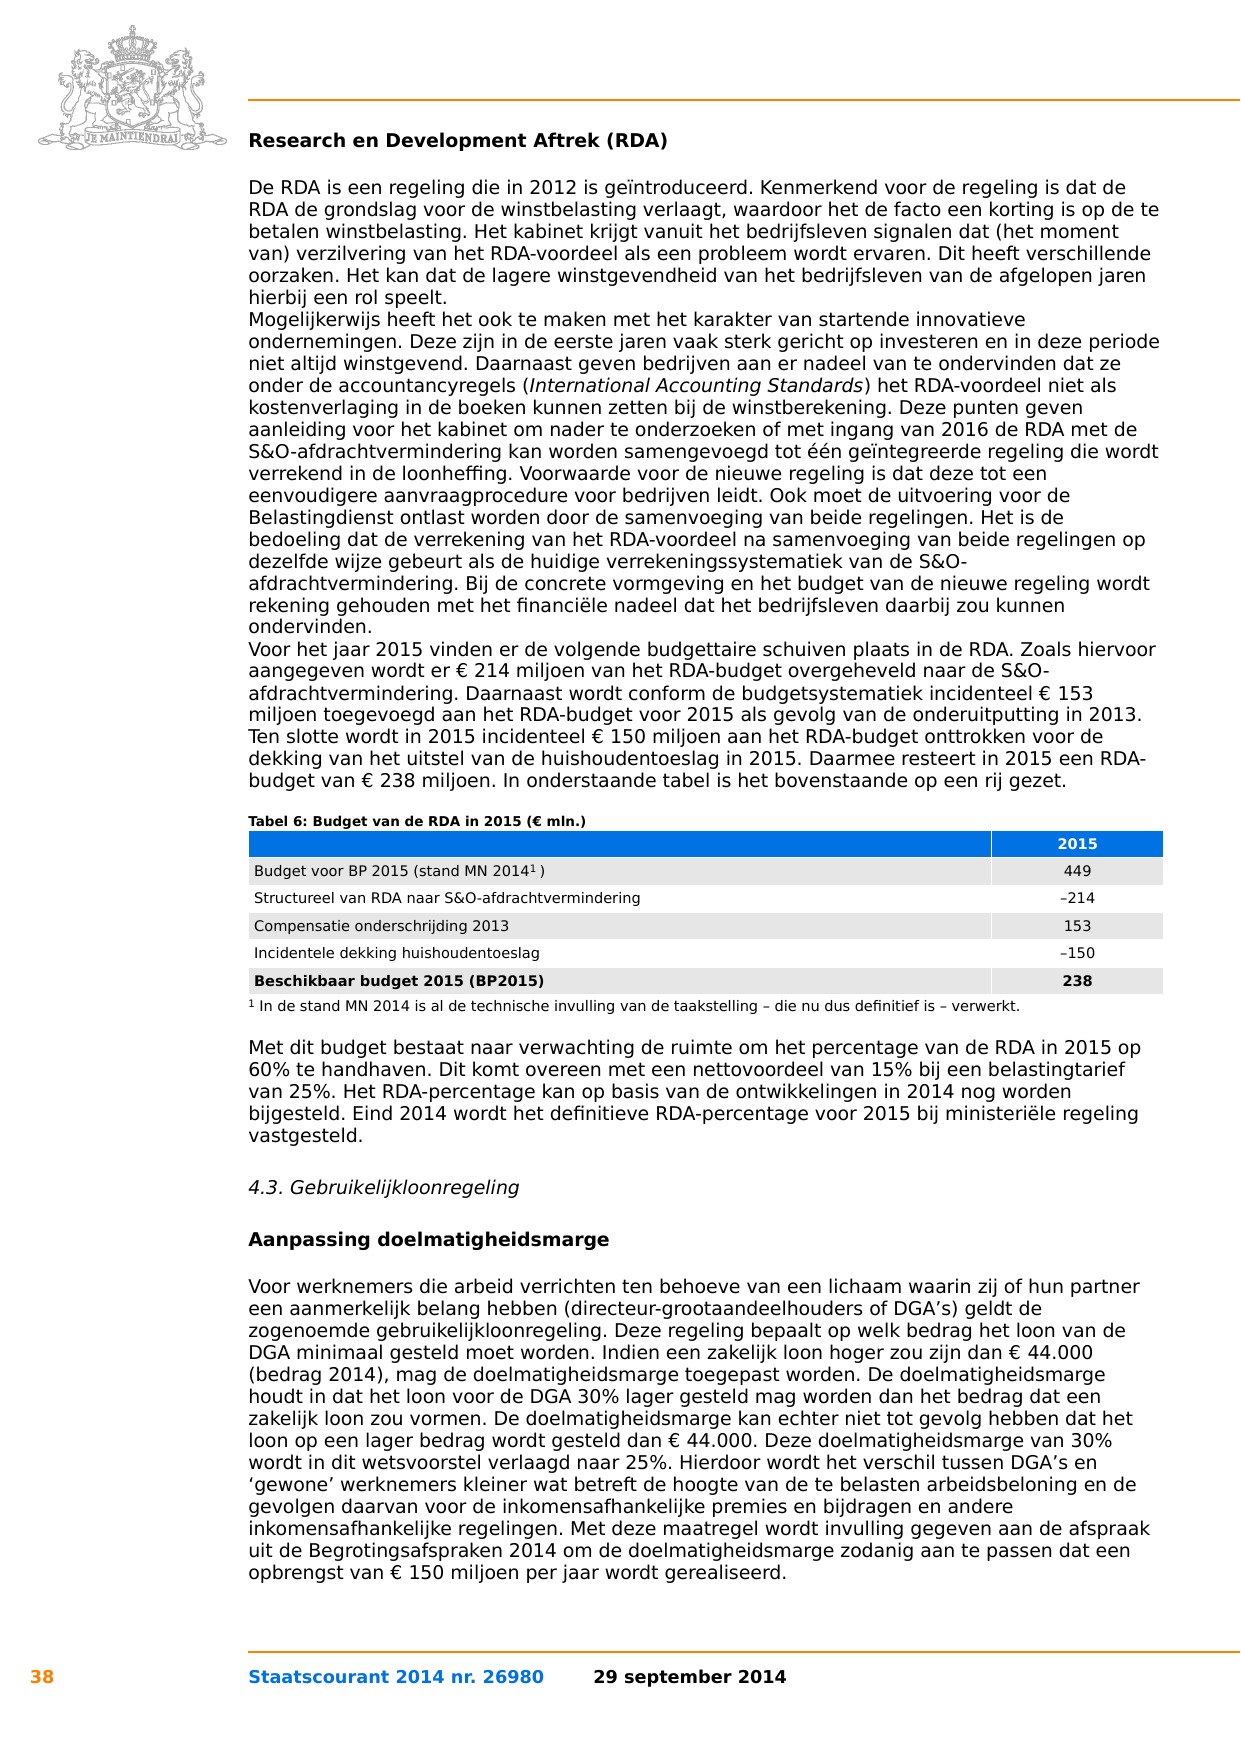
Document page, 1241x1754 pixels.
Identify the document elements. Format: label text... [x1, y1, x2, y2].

table_cell 2015 [992, 831, 1163, 857]
subtitle 4.3. Gebruikelijkloonregeling [248, 1177, 1163, 1199]
text Voor werknemers die arbeid verrichten ten behoeve van een lichaam waarin zij of hun partner een aanmerkelijk belang hebben (directeur-grootaandeelhouders of DGA’s) geldt de zogenoemde gebruikelijkloonregeling. Deze regeling bepaalt op welk bedrag het loon van de DGA minimaal gesteld moet worden. Indien een zakelijk loon hoger zou zijn dan € 44.000 (bedrag 2014), mag de doelmatigheidsmarge toegepast worden. De doelmatigheidsmarge houdt in dat het loon voor de DGA 30% lager gesteld mag worden dan het bedrag dat een zakelijk loon zou vormen. De doelmatigheidsmarge kan echter niet tot gevolg hebben dat het loon op een lager bedrag wordt gesteld dan € 44.000. Deze doelmatigheidsmarge van 30% wordt in dit wetsvoorstel verlaagd naar 25%. Hierdoor wordt het verschil tussen DGA’s en ‘gewone’ werknemers kleiner wat betreft de hoogte van de te belasten arbeidsbeloning en de gevolgen daarvan voor de inkomensafhankelijke premies en bijdragen en andere inkomensafhankelijke regelingen. Met deze maatregel wordt invulling gegeven aan de afspraak uit de Begrotingsafspraken 2014 om de doelmatigheidsmarge zodanig aan te passen dat een opbrengst van € 150 miljoen per jaar wordt gerealiseerd. [248, 1276, 1163, 1583]
table_cell 1 In de stand MN 2014 is al de technische invulling van de taakstelling – die nu dus definitief is – verwerkt. [248, 995, 1163, 1015]
table_cell 238 [992, 968, 1163, 994]
table_cell 153 [992, 913, 1163, 939]
table_cell –214 [992, 886, 1163, 912]
subtitle Aanpassing doelmatigheidsmarge [248, 1229, 1163, 1251]
subtitle Research en Development Aftrek (RDA) [248, 130, 1163, 152]
table_cell Budget voor BP 2015 (stand MN 20141) [249, 858, 991, 885]
picture [38, 25, 227, 150]
table_cell [249, 831, 991, 857]
text Voor het jaar 2015 vinden er de volgende budgettaire schuiven plaats in de RDA. Zoals hiervoor aangegeven wordt er € 214 miljoen van het RDA-budget overgeheveld naar de S&O-afdrachtvermindering. Daarnaast wordt conform de budgetsystematiek incidenteel € 153 miljoen toegevoegd aan het RDA-budget voor 2015 als gevolg van de onderuitputting in 2013. Ten slotte wordt in 2015 incidenteel € 150 miljoen aan het RDA-budget onttrokken voor de dekking van het uitstel van de huishoudentoeslag in 2015. Daarmee resteert in 2015 een RDA-budget van € 238 miljoen. In onderstaande tabel is het bovenstaande op een rij gezet. [248, 638, 1163, 792]
text De RDA is een regeling die in 2012 is geïntroduceerd. Kenmerkend voor de regeling is dat de RDA de grondslag voor de winstbelasting verlaagt, waardoor het de facto een korting is op de te betalen winstbelasting. Het kabinet krijgt vanuit het bedrijfsleven signalen dat (het moment van) verzilvering van het RDA-voordeel als een probleem wordt ervaren. Dit heeft verschillende oorzaken. Het kan dat de lagere winstgevendheid van het bedrijfsleven van de afgelopen jaren hierbij een rol speelt. [248, 177, 1163, 309]
table_cell 449 [992, 858, 1163, 885]
table_cell Incidentele dekking huishoudentoeslag [249, 941, 991, 967]
table_cell –150 [992, 941, 1163, 967]
text Mogelijkerwijs heeft het ook te maken met het karakter van startende innovatieve ondernemingen. Deze zijn in de eerste jaren vaak sterk gericht op investeren en in deze periode niet altijd winstgevend. Daarnaast geven bedrijven aan er nadeel van te ondervinden dat ze onder de accountancyregels (International Accounting Standards) het RDA-voordeel niet als kostenverlaging in de boeken kunnen zetten bij de winstberekening. Deze punten geven aanleiding voor het kabinet om nader te onderzoeken of met ingang van 2016 de RDA met de S&O-afdrachtvermindering kan worden samengevoegd tot één geïntegreerde regeling die wordt verrekend in de loonheffing. Voorwaarde voor de nieuwe regeling is dat deze tot een eenvoudigere aanvraagprocedure voor bedrijven leidt. Ook moet de uitvoering voor de Belastingdienst ontlast worden door de samenvoeging van beide regelingen. Het is de bedoeling dat de verrekening van het RDA-voordeel na samenvoeging van beide regelingen op dezelfde wijze gebeurt als de huidige verrekeningssystematiek van de S&O-afdrachtvermindering. Bij de concrete vormgeving en het budget van de nieuwe regeling wordt rekening gehouden met het financiële nadeel dat het bedrijfsleven daarbij zou kunnen ondervinden. [248, 309, 1163, 638]
table_header Tabel 6: Budget van de RDA in 2015 (€ mln.) [248, 814, 1163, 830]
table_cell Compensatie onderschrijding 2013 [249, 913, 991, 939]
table_cell Beschikbaar budget 2015 (BP2015) [249, 968, 991, 994]
text Met dit budget bestaat naar verwachting de ruimte om het percentage van de RDA in 2015 op 60% te handhaven. Dit komt overeen met een nettovoordeel van 15% bij een belastingtarief van 25%. Het RDA-percentage kan op basis van de ontwikkelingen in 2014 nog worden bijgesteld. Eind 2014 wordt het definitieve RDA-percentage voor 2015 bij ministeriële regeling vastgesteld. [248, 1037, 1163, 1147]
table_cell Structureel van RDA naar S&O-afdrachtvermindering [249, 886, 991, 912]
